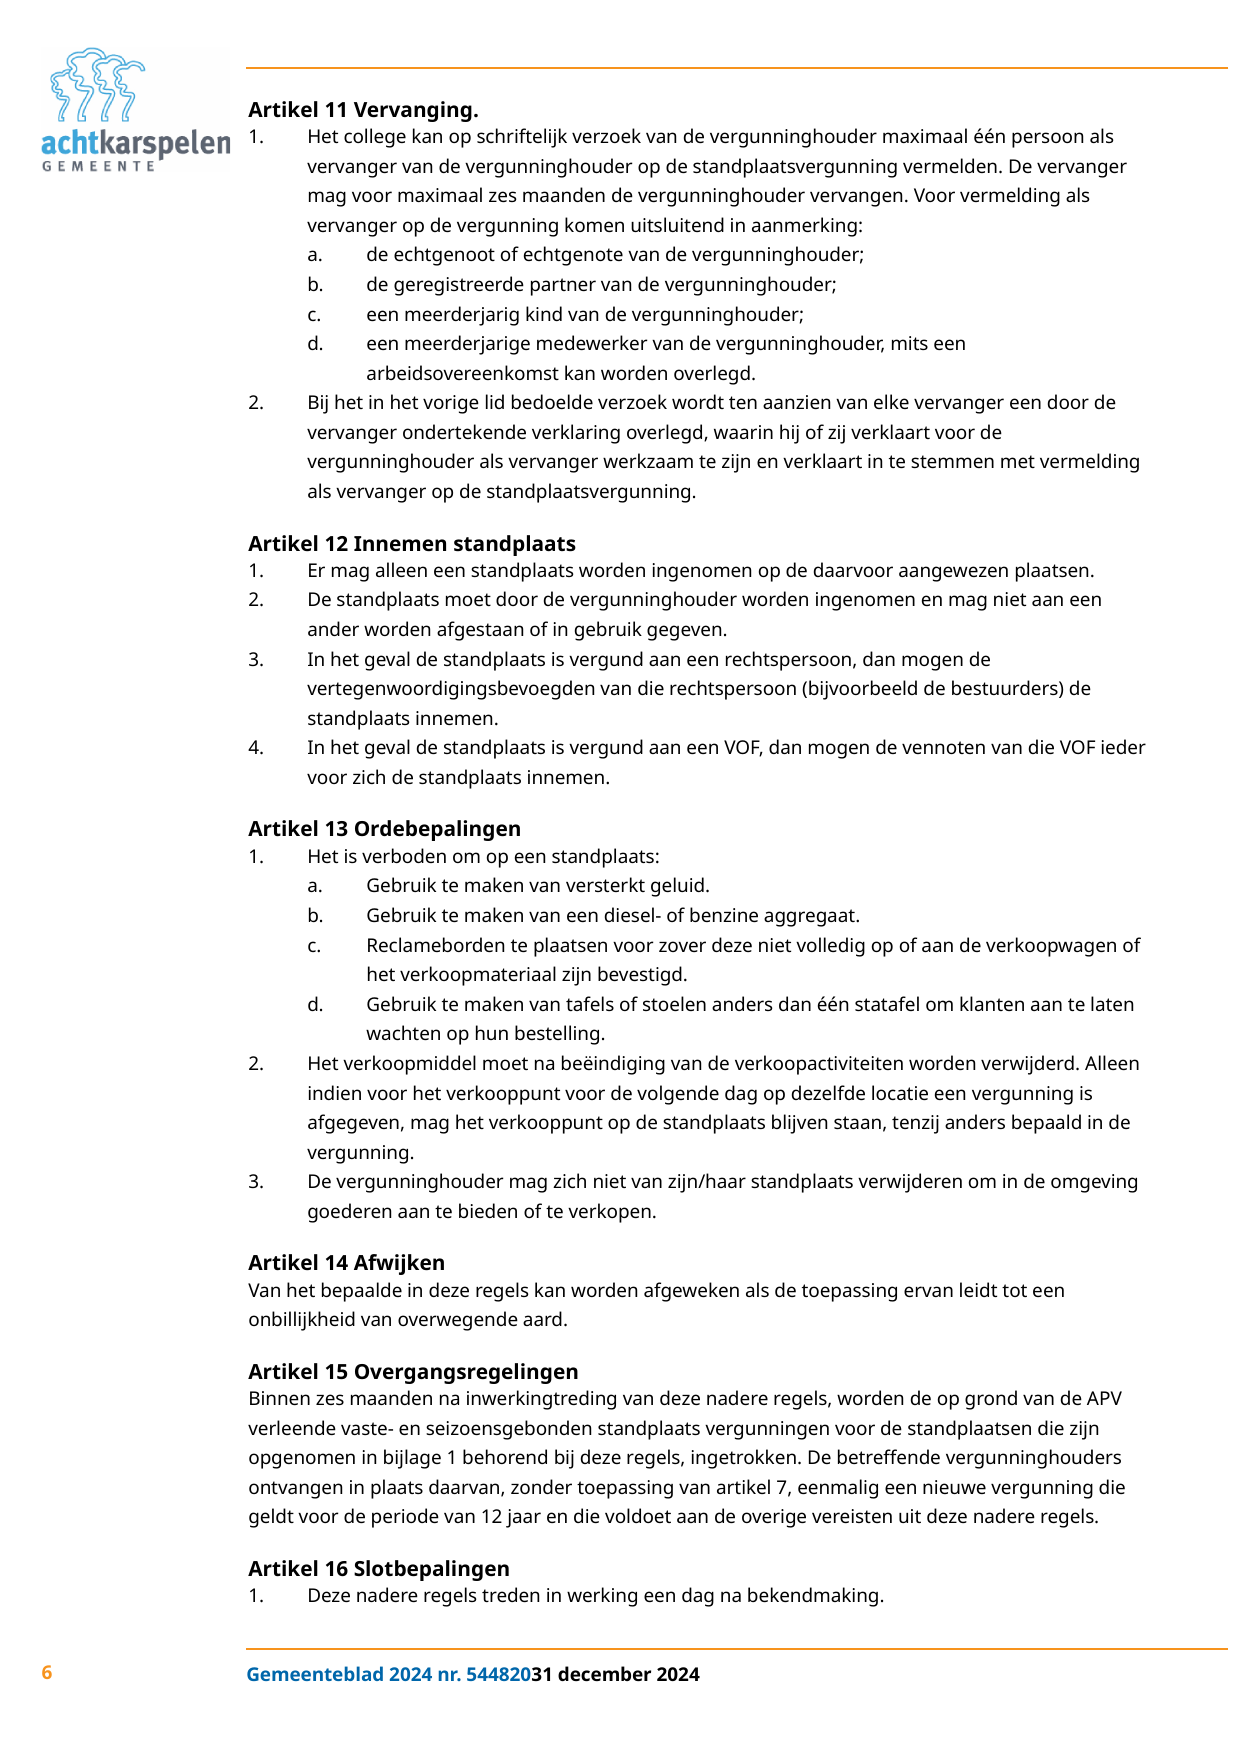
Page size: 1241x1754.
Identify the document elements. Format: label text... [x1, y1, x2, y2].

list de echtgenoot of echtgenote van de vergunninghouder; [307, 242, 1152, 267]
list Gebruik te maken van een diesel- of benzine aggregaat. [307, 902, 1152, 928]
text Binnen zes maanden na inwerkingtreding van deze nadere regels, worden de op grond van de APV verleende vaste- en seizoensgebonden standplaats vergunningen voor de standplaatsen die zijn opgenomen in bijlage 1 behorend bij deze regels, ingetrokken. De betreffende vergunninghouders ontvangen in plaats daarvan, zonder toepassing van artikel 7, eenmalig een nieuwe vergunning die geldt voor de periode van 12 jaar en die voldoet aan de overige vereisten uit deze nadere regels. [248, 1385, 1152, 1529]
list een meerderjarige medewerker van de vergunninghouder, mits een arbeidsovereenkomst kan worden overlegd. [307, 330, 1152, 386]
list Het verkoopmiddel moet na beëindiging van de verkoopactiviteiten worden verwijderd. Alleen indien voor het verkooppunt voor de volgende dag op dezelfde locatie een vergunning is afgegeven, mag het verkooppunt op de standplaats blijven staan, tenzij anders bepaald in de vergunning. [248, 1050, 1152, 1164]
list In het geval de standplaats is vergund aan een rechtspersoon, dan mogen de vertegenwoordigingsbevoegden van die rechtspersoon (bijvoorbeeld de bestuurders) de standplaats innemen. [248, 646, 1152, 731]
text Artikel 15 Overgangsregelingen [248, 1357, 1152, 1385]
list Reclameborden te plaatsen voor zover deze niet volledig op of aan de verkoopwagen of het verkoopmateriaal zijn bevestigd. [307, 932, 1152, 987]
list Bij het in het vorige lid bedoelde verzoek wordt ten aanzien van elke vervanger een door de vervanger ondertekende verklaring overlegd, waarin hij of zij verklaart voor de vergunninghouder als vervanger werkzaam te zijn en verklaart in te stemmen met vermelding als vervanger op de standplaatsvergunning. [248, 389, 1152, 504]
text Artikel 11 Vervanging. [248, 95, 1152, 123]
text Artikel 12 Innemen standplaats [248, 529, 1152, 557]
text Artikel 16 Slotbepalingen [248, 1554, 1152, 1582]
list Er mag alleen een standplaats worden ingenomen op de daarvoor aangewezen plaatsen. [248, 557, 1152, 583]
list De standplaats moet door de vergunninghouder worden ingenomen en mag niet aan een ander worden afgestaan of in gebruik gegeven. [248, 587, 1152, 642]
list de geregistreerde partner van de vergunninghouder; [307, 271, 1152, 297]
list In het geval de standplaats is vergund aan een VOF, dan mogen de vennoten van die VOF ieder voor zich de standplaats innemen. [248, 734, 1152, 790]
list Het is verboden om op een standplaats: [248, 843, 1152, 869]
text Artikel 13 Ordebepalingen [248, 814, 1152, 843]
list Deze nadere regels treden in werking een dag na bekendmaking. [248, 1582, 1152, 1608]
list Gebruik te maken van tafels of stoelen anders dan één statafel om klanten aan te laten wachten op hun bestelling. [307, 991, 1152, 1046]
list Het college kan op schriftelijk verzoek van de vergunninghouder maximaal één persoon als vervanger van de vergunninghouder op de standplaatsvergunning vermelden. De vervanger mag voor maximaal zes maanden de vergunninghouder vervangen. Voor vermelding als vervanger op de vergunning komen uitsluitend in aanmerking: [248, 123, 1152, 238]
picture [41, 47, 231, 172]
text Artikel 14 Afwijken [248, 1248, 1152, 1277]
text Van het bepaalde in deze regels kan worden afgeweken als de toepassing ervan leidt tot een onbillijkheid van overwegende aard. [248, 1277, 1152, 1332]
list De vergunninghouder mag zich niet van zijn/haar standplaats verwijderen om in de omgeving goederen aan te bieden of te verkopen. [248, 1168, 1152, 1224]
list Gebruik te maken van versterkt geluid. [307, 873, 1152, 898]
list een meerderjarig kind van de vergunninghouder; [307, 301, 1152, 326]
